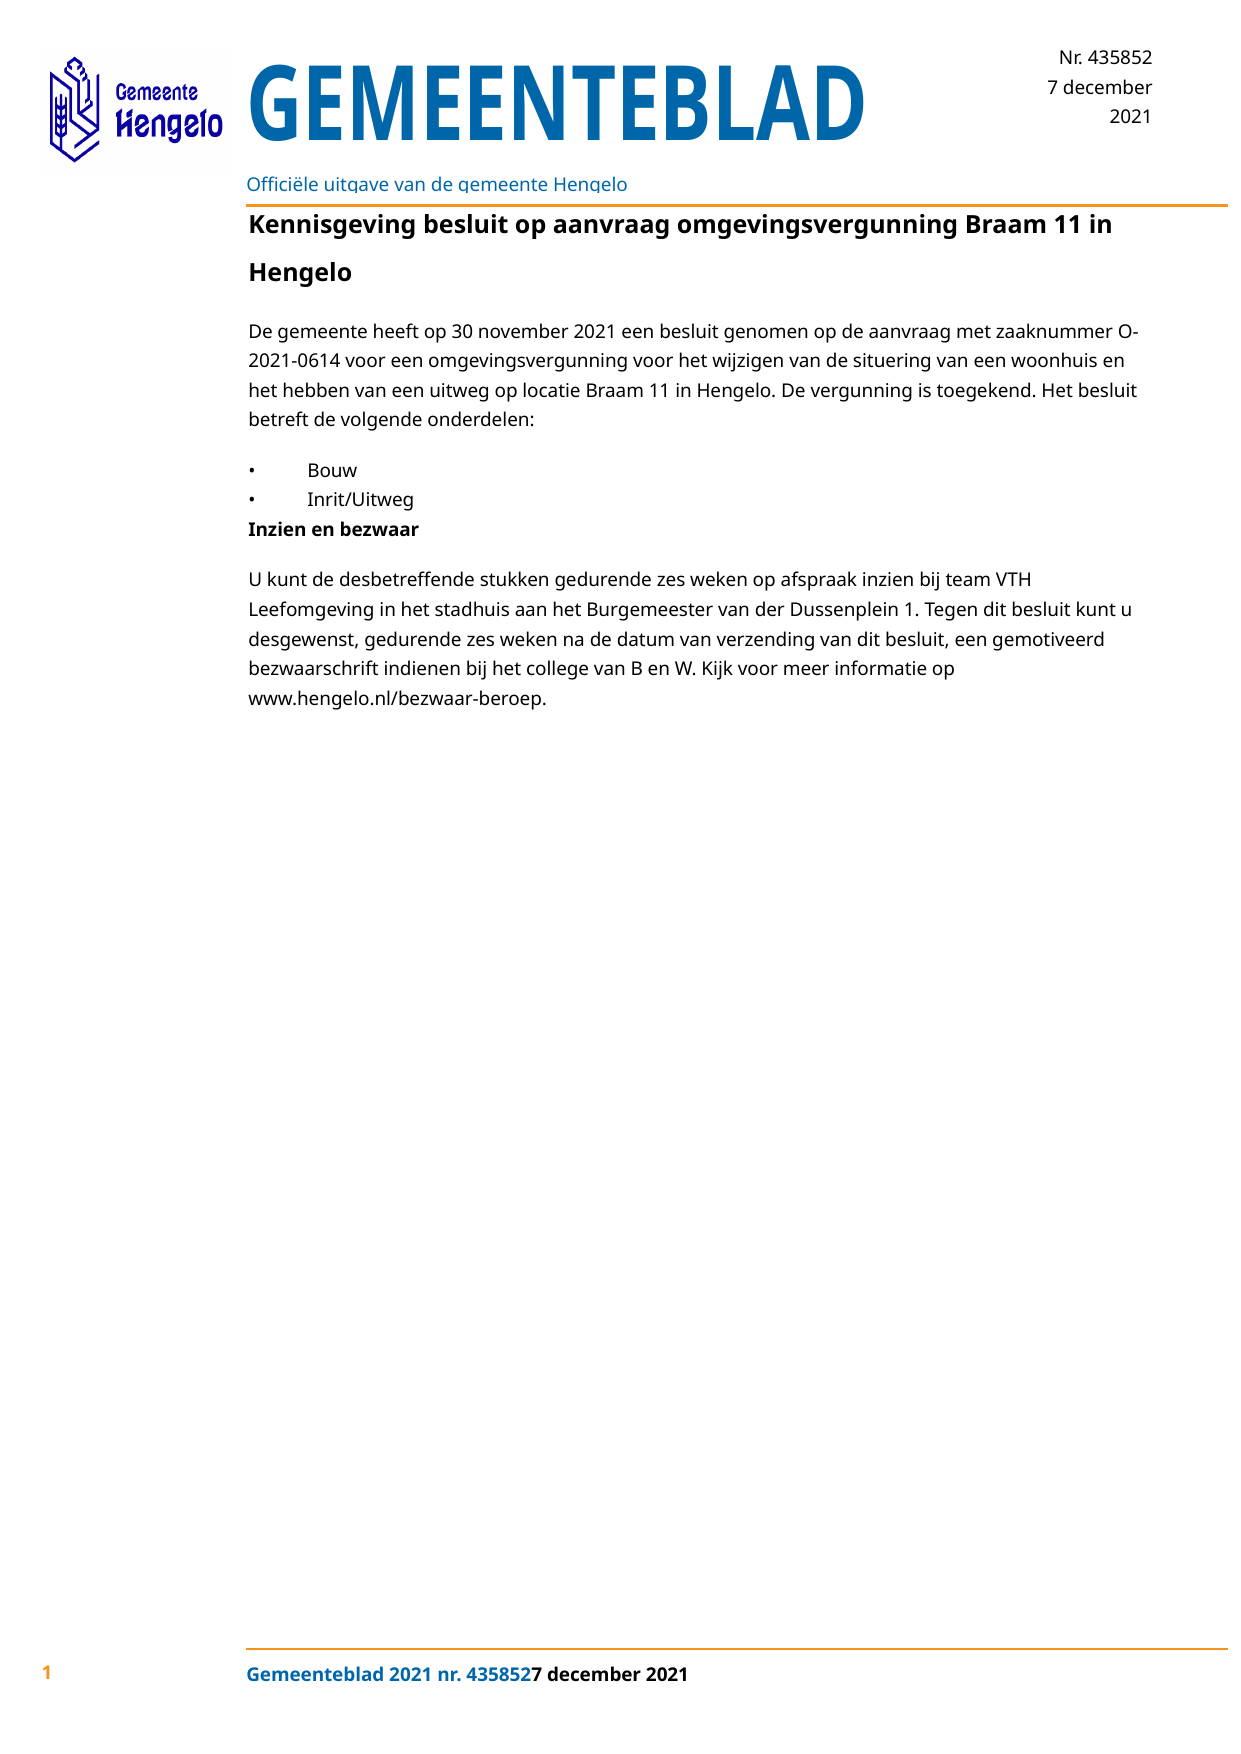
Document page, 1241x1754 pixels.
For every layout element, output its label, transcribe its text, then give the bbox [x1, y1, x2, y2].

text Inzien en bezwaar [248, 516, 1152, 542]
picture [41, 47, 231, 172]
text Kennisgeving besluit op aanvraag omgevingsvergunning Braam 11 in Hengelo [248, 207, 1152, 288]
text De gemeente heeft op 30 november 2021 een besluit genomen op de aanvraag met zaaknummer O-2021-0614 voor een omgevingsvergunning voor het wijzigen van de situering van een woonhuis en het hebben van een uitweg op locatie Braam 11 in Hengelo. De vergunning is toegekend. Het besluit betreft de volgende onderdelen: [248, 318, 1152, 432]
text U kunt de desbetreffende stukken gedurende zes weken op afspraak inzien bij team VTH Leefomgeving in het stadhuis aan het Burgemeester van der Dussenplein 1. Tegen dit besluit kunt u desgewenst, gedurende zes weken na de datum van verzending van dit besluit, een gemotiveerd bezwaarschrift indienen bij het college van B en W. Kijk voor meer informatie op www.hengelo.nl/bezwaar-beroep. [248, 567, 1152, 711]
list Bouw [248, 457, 1152, 483]
list Inrit/Uitweg [248, 487, 1152, 512]
